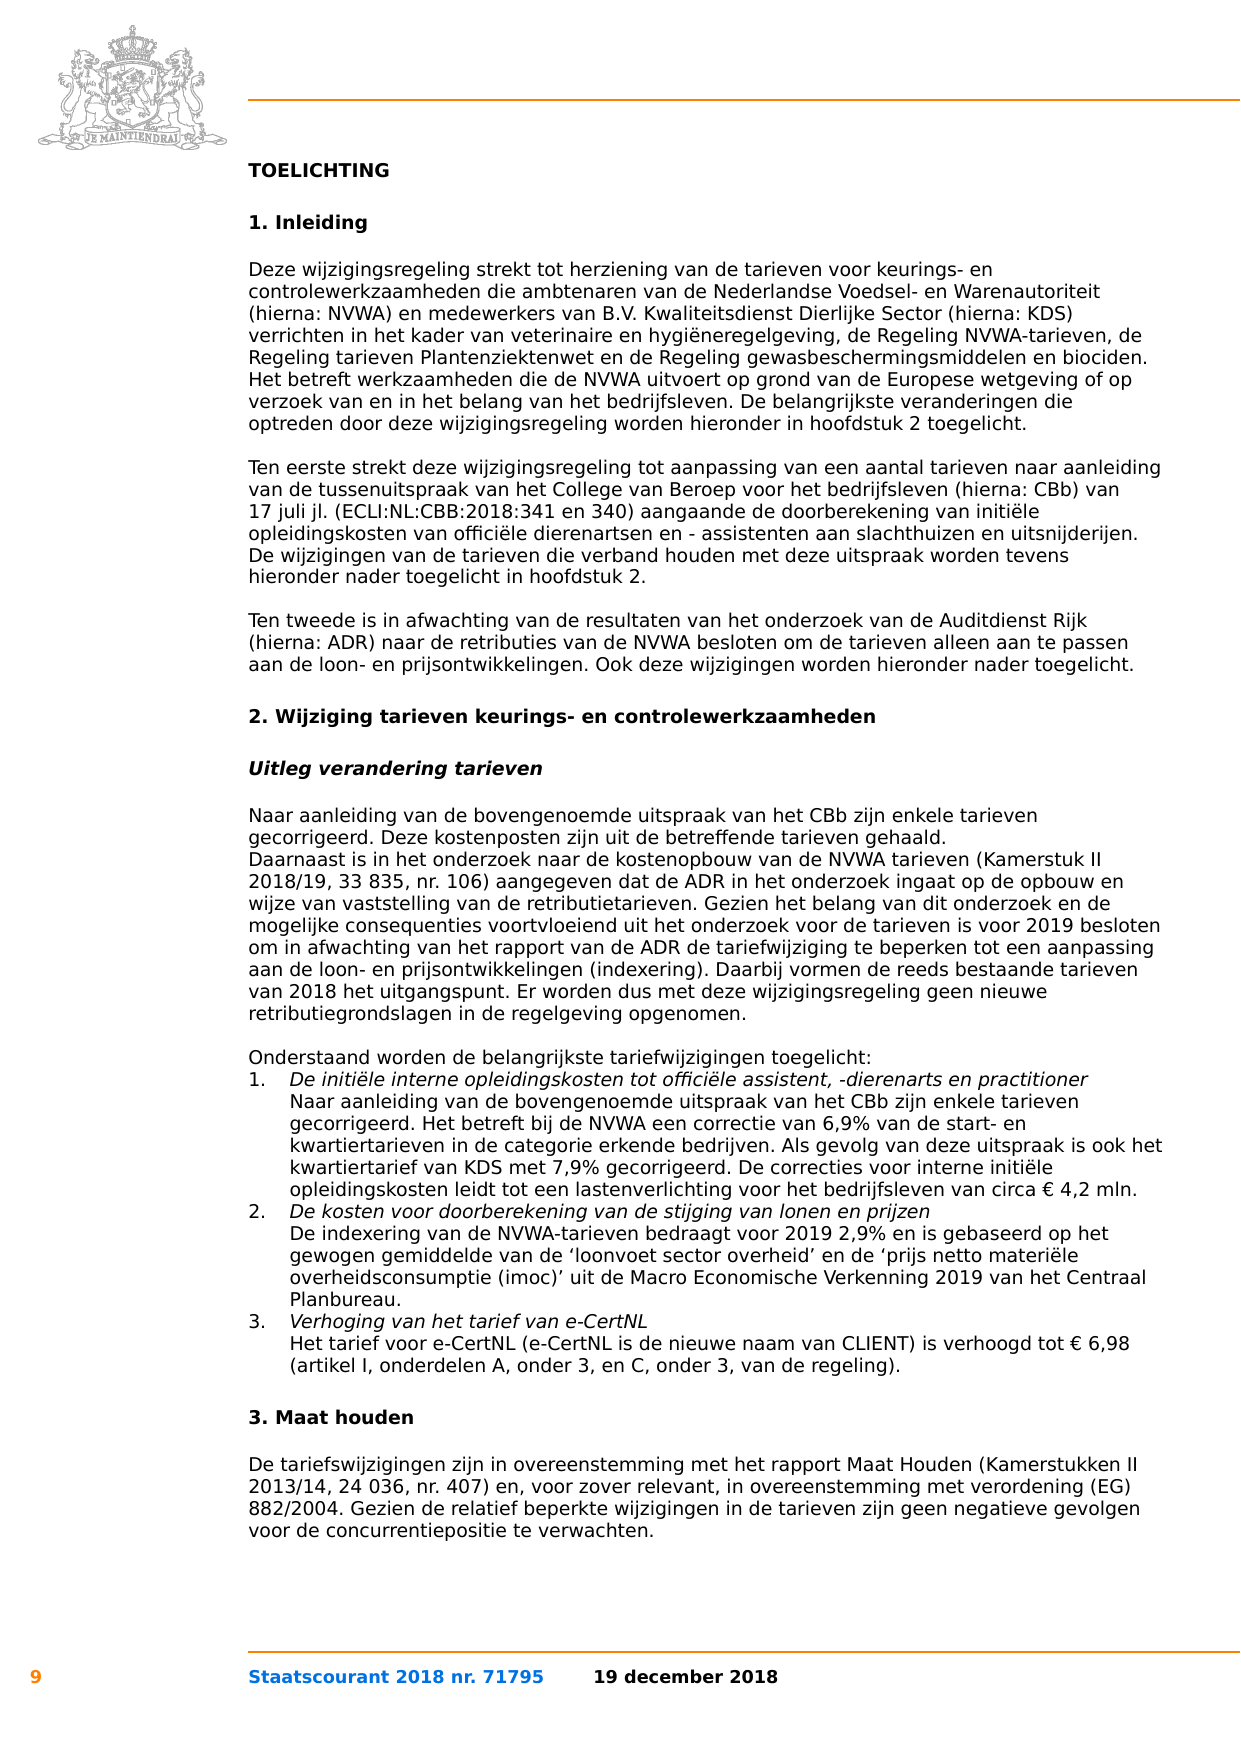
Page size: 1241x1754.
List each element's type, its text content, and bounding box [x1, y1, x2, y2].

text 3. Verhoging van het tarief van e-CertNL [248, 1311, 1163, 1333]
text Naar aanleiding van de bovengenoemde uitspraak van het CBb zijn enkele tarieven gecorrigeerd. Deze kostenposten zijn uit de betreffende tarieven gehaald. [248, 805, 1163, 849]
text Naar aanleiding van de bovengenoemde uitspraak van het CBb zijn enkele tarieven gecorrigeerd. Het betreft bij de NVWA een correctie van 6,9% van de start- en kwartiertarieven in de categorie erkende bedrijven. Als gevolg van deze uitspraak is ook het kwartiertarief van KDS met 7,9% gecorrigeerd. De correcties voor interne initiële opleidingskosten leidt tot een lastenverlichting voor het bedrijfsleven van circa € 4,2 mln. [289, 1091, 1163, 1201]
text Daarnaast is in het onderzoek naar de kostenopbouw van de NVWA tarieven (Kamerstuk II 2018/19, 33 835, nr. 106) aangegeven dat de ADR in het onderzoek ingaat op de opbouw en wijze van vaststelling van de retributietarieven. Gezien het belang van dit onderzoek en de mogelijke consequenties voortvloeiend uit het onderzoek voor de tarieven is voor 2019 besloten om in afwachting van het rapport van de ADR de tariefwijziging te beperken tot een aanpassing aan de loon- en prijsontwikkelingen (indexering). Daarbij vormen de reeds bestaande tarieven van 2018 het uitgangspunt. Er worden dus met deze wijzigingsregeling geen nieuwe retributiegrondslagen in de regelgeving opgenomen. [248, 849, 1163, 1025]
subtitle Uitleg verandering tarieven [248, 758, 1163, 780]
text 2. De kosten voor doorberekening van de stijging van lonen en prijzen [248, 1201, 1163, 1223]
subtitle 1. Inleiding [248, 212, 1163, 234]
text Ten tweede is in afwachting van de resultaten van het onderzoek van de Auditdienst Rijk (hierna: ADR) naar de retributies van de NVWA besloten om de tarieven alleen aan te passen aan de loon- en prijsontwikkelingen. Ook deze wijzigingen worden hieronder nader toegelicht. [248, 610, 1163, 676]
text 1. De initiële interne opleidingskosten tot officiële assistent, -dierenarts en practitioner [248, 1069, 1163, 1091]
text De tariefswijzigingen zijn in overeenstemming met het rapport Maat Houden (Kamerstukken II 2013/14, 24 036, nr. 407) en, voor zover relevant, in overeenstemming met verordening (EG) 882/2004. Gezien de relatief beperkte wijzigingen in de tarieven zijn geen negatieve gevolgen voor de concurrentiepositie te verwachten. [248, 1453, 1163, 1541]
text Onderstaand worden de belangrijkste tariefwijzigingen toegelicht: [248, 1047, 1163, 1069]
text De indexering van de NVWA-tarieven bedraagt voor 2019 2,9% en is gebaseerd op het gewogen gemiddelde van de ‘loonvoet sector overheid’ en de ‘prijs netto materiële overheidsconsumptie (imoc)’ uit de Macro Economische Verkenning 2019 van het Centraal Planbureau. [289, 1223, 1163, 1311]
text Het tarief voor e-CertNL (e-CertNL is de nieuwe naam van CLIENT) is verhoogd tot € 6,98 (artikel I, onderdelen A, onder 3, en C, onder 3, van de regeling). [289, 1333, 1163, 1377]
text Ten eerste strekt deze wijzigingsregeling tot aanpassing van een aantal tarieven naar aanleiding van de tussenuitspraak van het College van Beroep voor het bedrijfsleven (hierna: CBb) van 17 juli jl. (ECLI:NL:CBB:2018:341 en 340) aangaande de doorberekening van initiële opleidingskosten van officiële dierenartsen en - assistenten aan slachthuizen en uitsnijderijen. De wijzigingen van de tarieven die verband houden met deze uitspraak worden tevens hieronder nader toegelicht in hoofdstuk 2. [248, 457, 1163, 588]
subtitle 3. Maat houden [248, 1407, 1163, 1428]
subtitle 2. Wijziging tarieven keurings- en controlewerkzaamheden [248, 706, 1163, 728]
picture [38, 25, 227, 150]
subtitle TOELICHTING [248, 160, 1163, 182]
text Deze wijzigingsregeling strekt tot herziening van de tarieven voor keurings- en controlewerkzaamheden die ambtenaren van de Nederlandse Voedsel- en Warenautoriteit (hierna: NVWA) en medewerkers van B.V. Kwaliteitsdienst Dierlijke Sector (hierna: KDS) verrichten in het kader van veterinaire en hygiëneregelgeving, de Regeling NVWA-tarieven, de Regeling tarieven Plantenziektenwet en de Regeling gewasbeschermingsmiddelen en biociden. Het betreft werkzaamheden die de NVWA uitvoert op grond van de Europese wetgeving of op verzoek van en in het belang van het bedrijfsleven. De belangrijkste veranderingen die optreden door deze wijzigingsregeling worden hieronder in hoofdstuk 2 toegelicht. [248, 259, 1163, 435]
